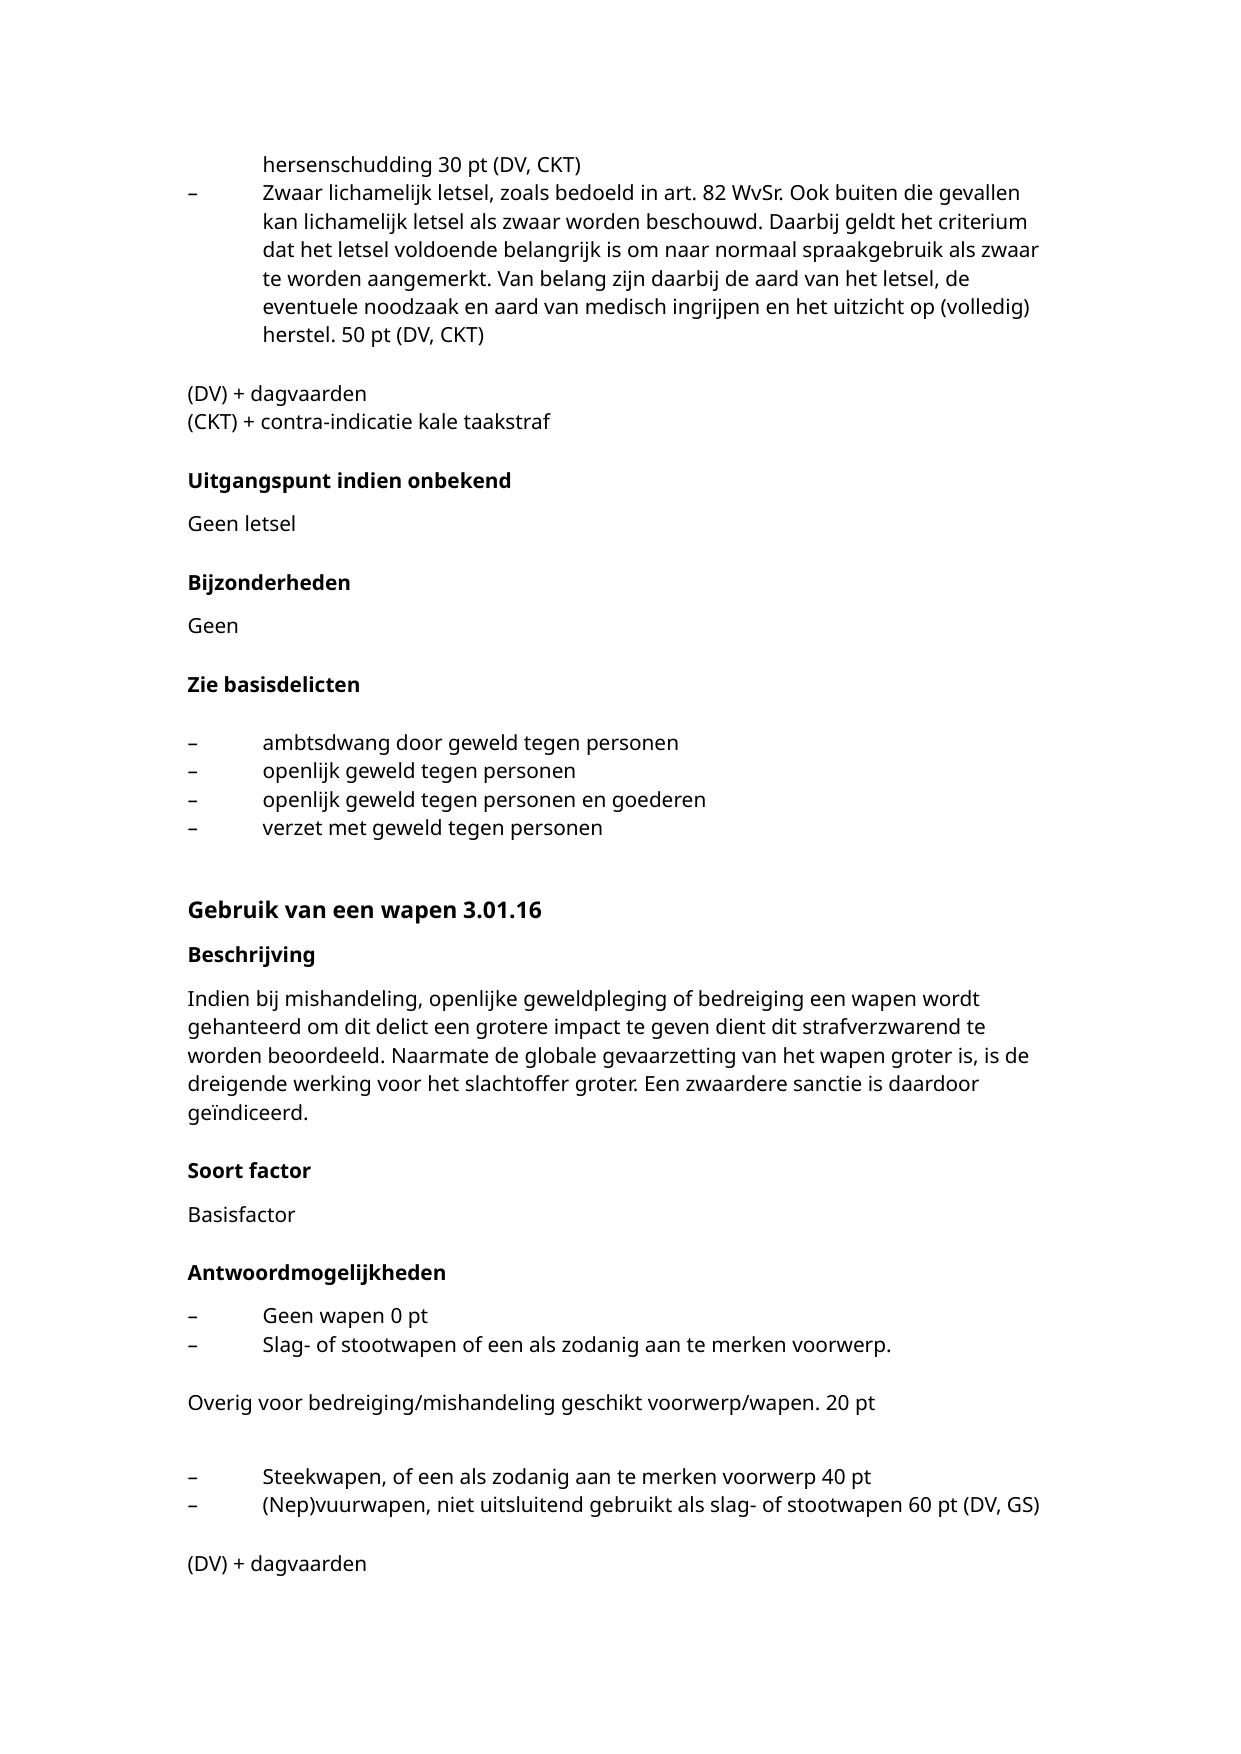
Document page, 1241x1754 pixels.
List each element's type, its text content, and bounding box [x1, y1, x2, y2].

text Geen [187, 611, 1053, 640]
list Zwaar lichamelijk letsel, zoals bedoeld in art. 82 WvSr. Ook buiten die gevallen kan lichamelijk letsel als zwaar worden beschouwd. Daarbij geldt het criterium dat het letsel voldoende belangrijk is om naar normaal spraakgebruik als zwaar te worden aangemerkt. Van belang zijn daarbij de aard van het letsel, de eventuele noodzaak en aard van medisch ingrijpen en het uitzicht op (volledig) herstel. 50 pt (DV, CKT) [187, 178, 1053, 349]
list (Nep)vuurwapen, niet uitsluitend gebruikt als slag- of stootwapen 60 pt (DV, GS) [187, 1490, 1053, 1519]
text Soort factor [187, 1156, 1053, 1185]
text Zie basisdelicten [187, 670, 1053, 698]
list Slag- of stootwapen of een als zodanig aan te merken voorwerp. [187, 1330, 1053, 1358]
list hersenschudding 30 pt (DV, CKT) [187, 150, 1053, 178]
list openlijk geweld tegen personen en goederen [187, 785, 1053, 813]
text Antwoordmogelijkheden [187, 1258, 1053, 1287]
text Bijzonderheden [187, 568, 1053, 596]
subtitle Gebruik van een wapen 3.01.16 [187, 894, 1053, 926]
list verzet met geweld tegen personen [187, 813, 1053, 842]
text Indien bij mishandeling, openlijke geweldpleging of bedreiging een wapen wordt gehanteerd om dit delict een grotere impact te geven dient dit strafverzwarend te worden beoordeeld. Naarmate de globale gevaarzetting van het wapen groter is, is de dreigende werking voor het slachtoffer groter. Een zwaardere sanctie is daardoor geïndiceerd. [187, 984, 1053, 1126]
text (CKT) + contra-indicatie kale taakstraf [187, 407, 1053, 436]
text Geen letsel [187, 509, 1053, 538]
text (DV) + dagvaarden [187, 1549, 1053, 1577]
list Steekwapen, of een als zodanig aan te merken voorwerp 40 pt [187, 1462, 1053, 1490]
text Beschrijving [187, 941, 1053, 969]
list Geen wapen 0 pt [187, 1302, 1053, 1330]
text Uitgangspunt indien onbekend [187, 466, 1053, 494]
text Overig voor bedreiging/mishandeling geschikt voorwerp/wapen. 20 pt [187, 1388, 1053, 1417]
text (DV) + dagvaarden [187, 379, 1053, 407]
text Basisfactor [187, 1200, 1053, 1228]
list openlijk geweld tegen personen [187, 757, 1053, 785]
list ambtsdwang door geweld tegen personen [187, 728, 1053, 757]
